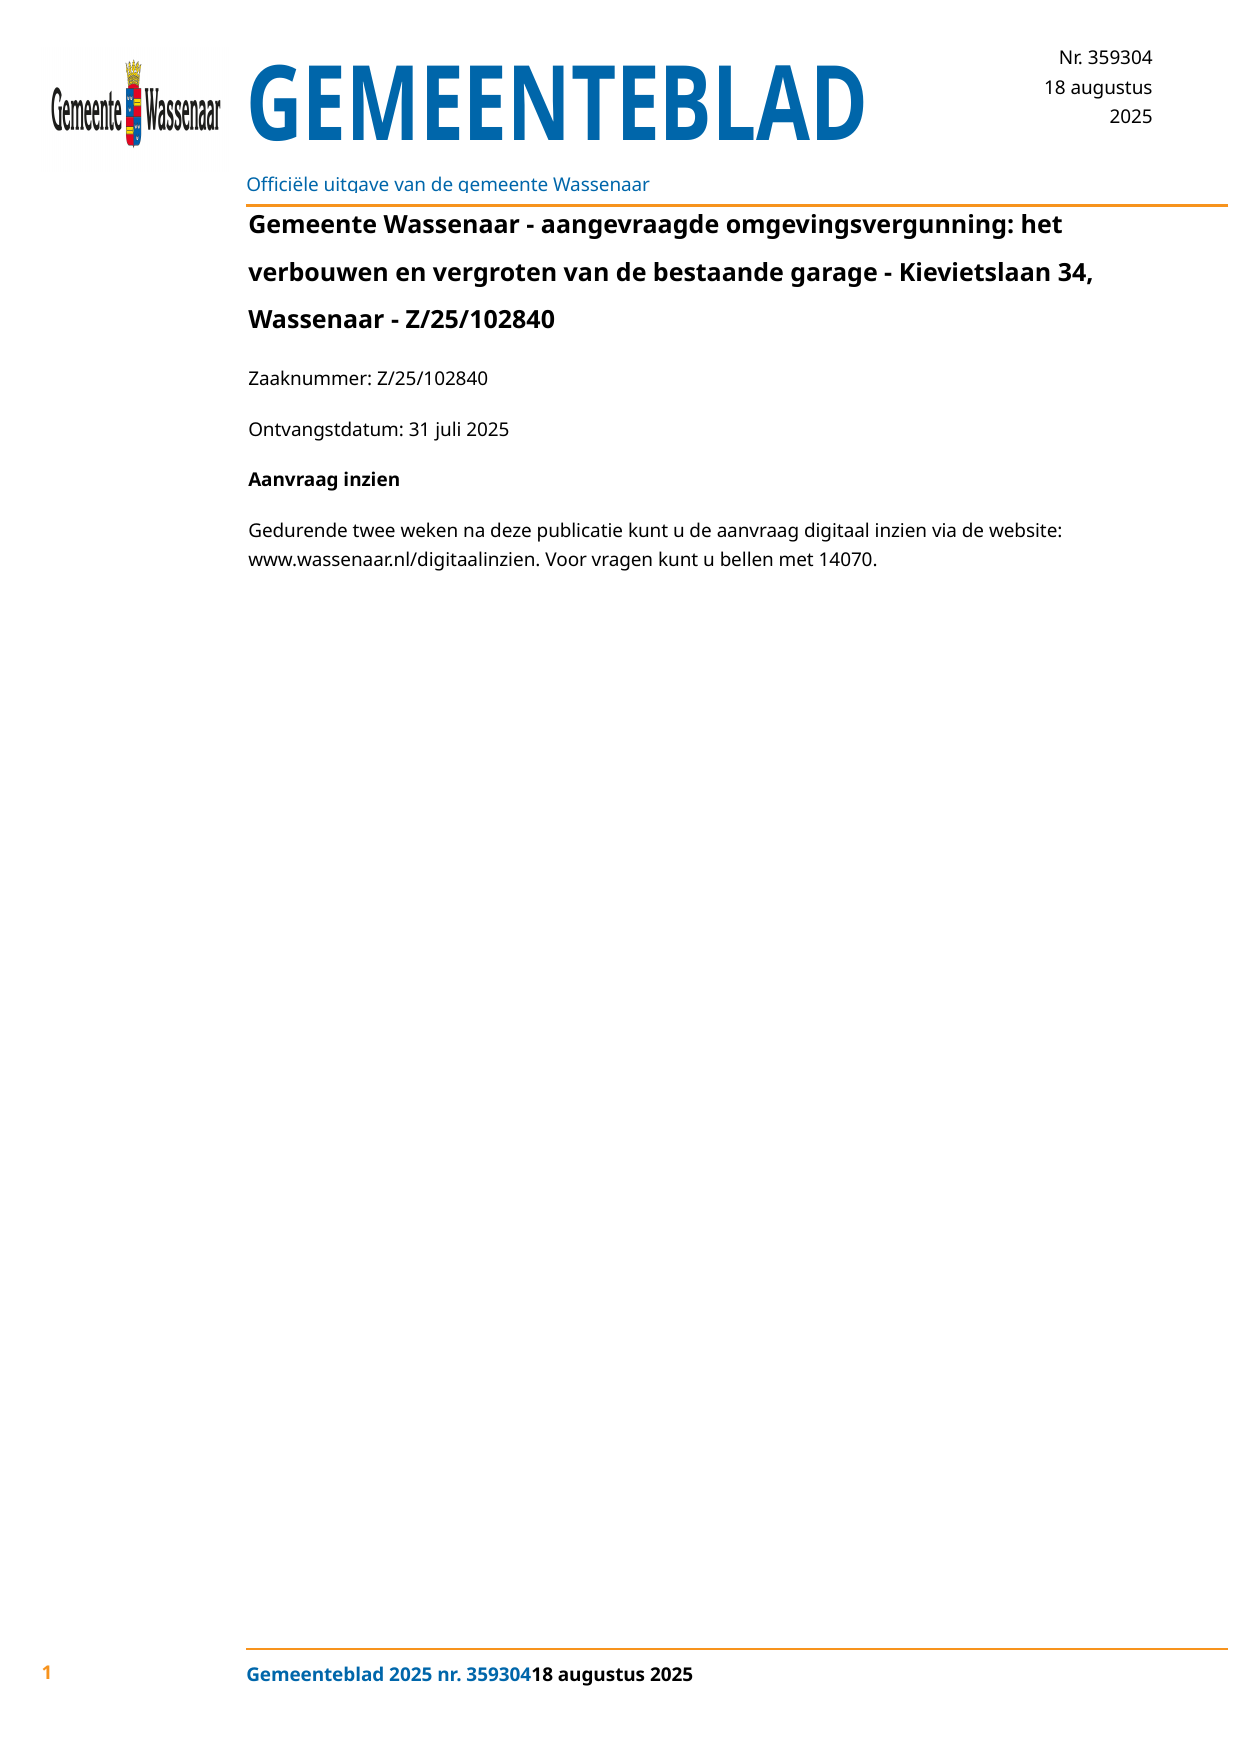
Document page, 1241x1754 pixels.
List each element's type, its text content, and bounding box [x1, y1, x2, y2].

text Aanvraag inzien [248, 466, 1152, 492]
text Zaaknummer: Z/25/102840 [248, 366, 1152, 391]
picture [41, 47, 231, 172]
text Ontvangstdatum: 31 juli 2025 [248, 416, 1152, 442]
text Gemeente Wassenaar - aangevraagde omgevingsvergunning: het verbouwen en vergroten van de bestaande garage - Kievietslaan 34, Wassenaar - Z/25/102840 [248, 207, 1152, 336]
text Gedurende twee weken na deze publicatie kunt u de aanvraag digitaal inzien via de website: www.wassenaar.nl/digitaalinzien. Voor vragen kunt u bellen met 14070. [248, 517, 1152, 572]
